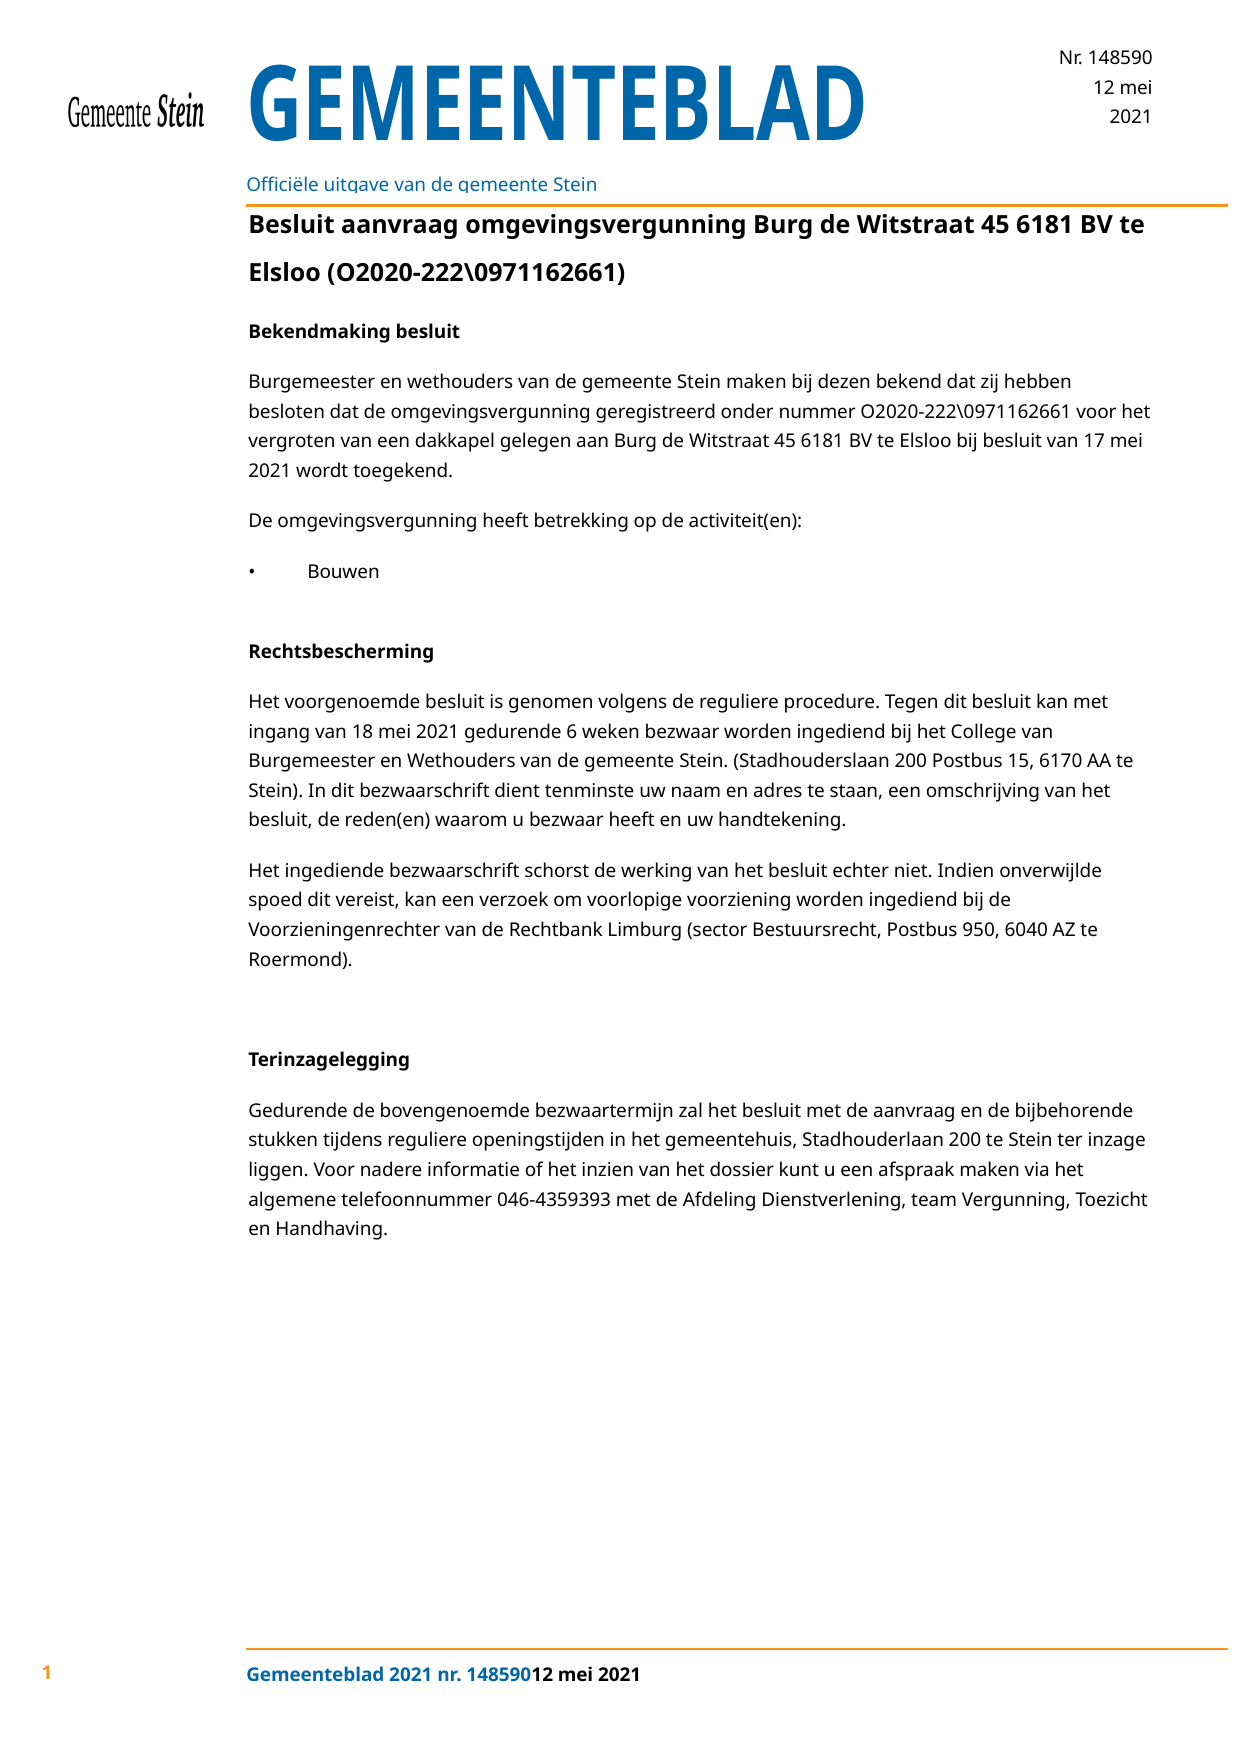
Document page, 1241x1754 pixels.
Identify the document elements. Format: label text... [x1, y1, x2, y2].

text Rechtsbescherming [248, 638, 1152, 664]
text Bekendmaking besluit [248, 318, 1152, 344]
text Besluit aanvraag omgevingsvergunning Burg de Witstraat 45 6181 BV te Elsloo (O2020-222\0971162661) [248, 207, 1152, 288]
text Het ingediende bezwaarschrift schorst de werking van het besluit echter niet. Indien onverwijlde spoed dit vereist, kan een verzoek om voorlopige voorziening worden ingediend bij de Voorzieningenrechter van de Rechtbank Limburg (sector Bestuursrecht, Postbus 950, 6040 AZ te Roermond). [248, 857, 1152, 972]
text Terinzagelegging [248, 1047, 1152, 1072]
text Gedurende de bovengenoemde bezwaartermijn zal het besluit met de aanvraag en de bijbehorende stukken tijdens reguliere openingstijden in het gemeentehuis, Stadhouderlaan 200 te Stein ter inzage liggen. Voor nadere informatie of het inzien van het dossier kunt u een afspraak maken via het algemene telefoonnummer 046-4359393 met de Afdeling Dienstverlening, team Vergunning, Toezicht en Handhaving. [248, 1097, 1152, 1241]
text Burgemeester en wethouders van de gemeente Stein maken bij dezen bekend dat zij hebben besloten dat de omgevingsvergunning geregistreerd onder nummer O2020-222\0971162661 voor het vergroten van een dakkapel gelegen aan Burg de Witstraat 45 6181 BV te Elsloo bij besluit van 17 mei 2021 wordt toegekend. [248, 368, 1152, 483]
picture [41, 47, 231, 172]
list Bouwen [248, 558, 1152, 584]
text Het voorgenoemde besluit is genomen volgens de reguliere procedure. Tegen dit besluit kan met ingang van 18 mei 2021 gedurende 6 weken bezwaar worden ingediend bij het College van Burgemeester en Wethouders van de gemeente Stein. (Stadhouderslaan 200 Postbus 15, 6170 AA te Stein). In dit bezwaarschrift dient tenminste uw naam en adres te staan, een omschrijving van het besluit, de reden(en) waarom u bezwaar heeft en uw handtekening. [248, 688, 1152, 832]
text De omgevingsvergunning heeft betrekking op de activiteit(en): [248, 507, 1152, 533]
